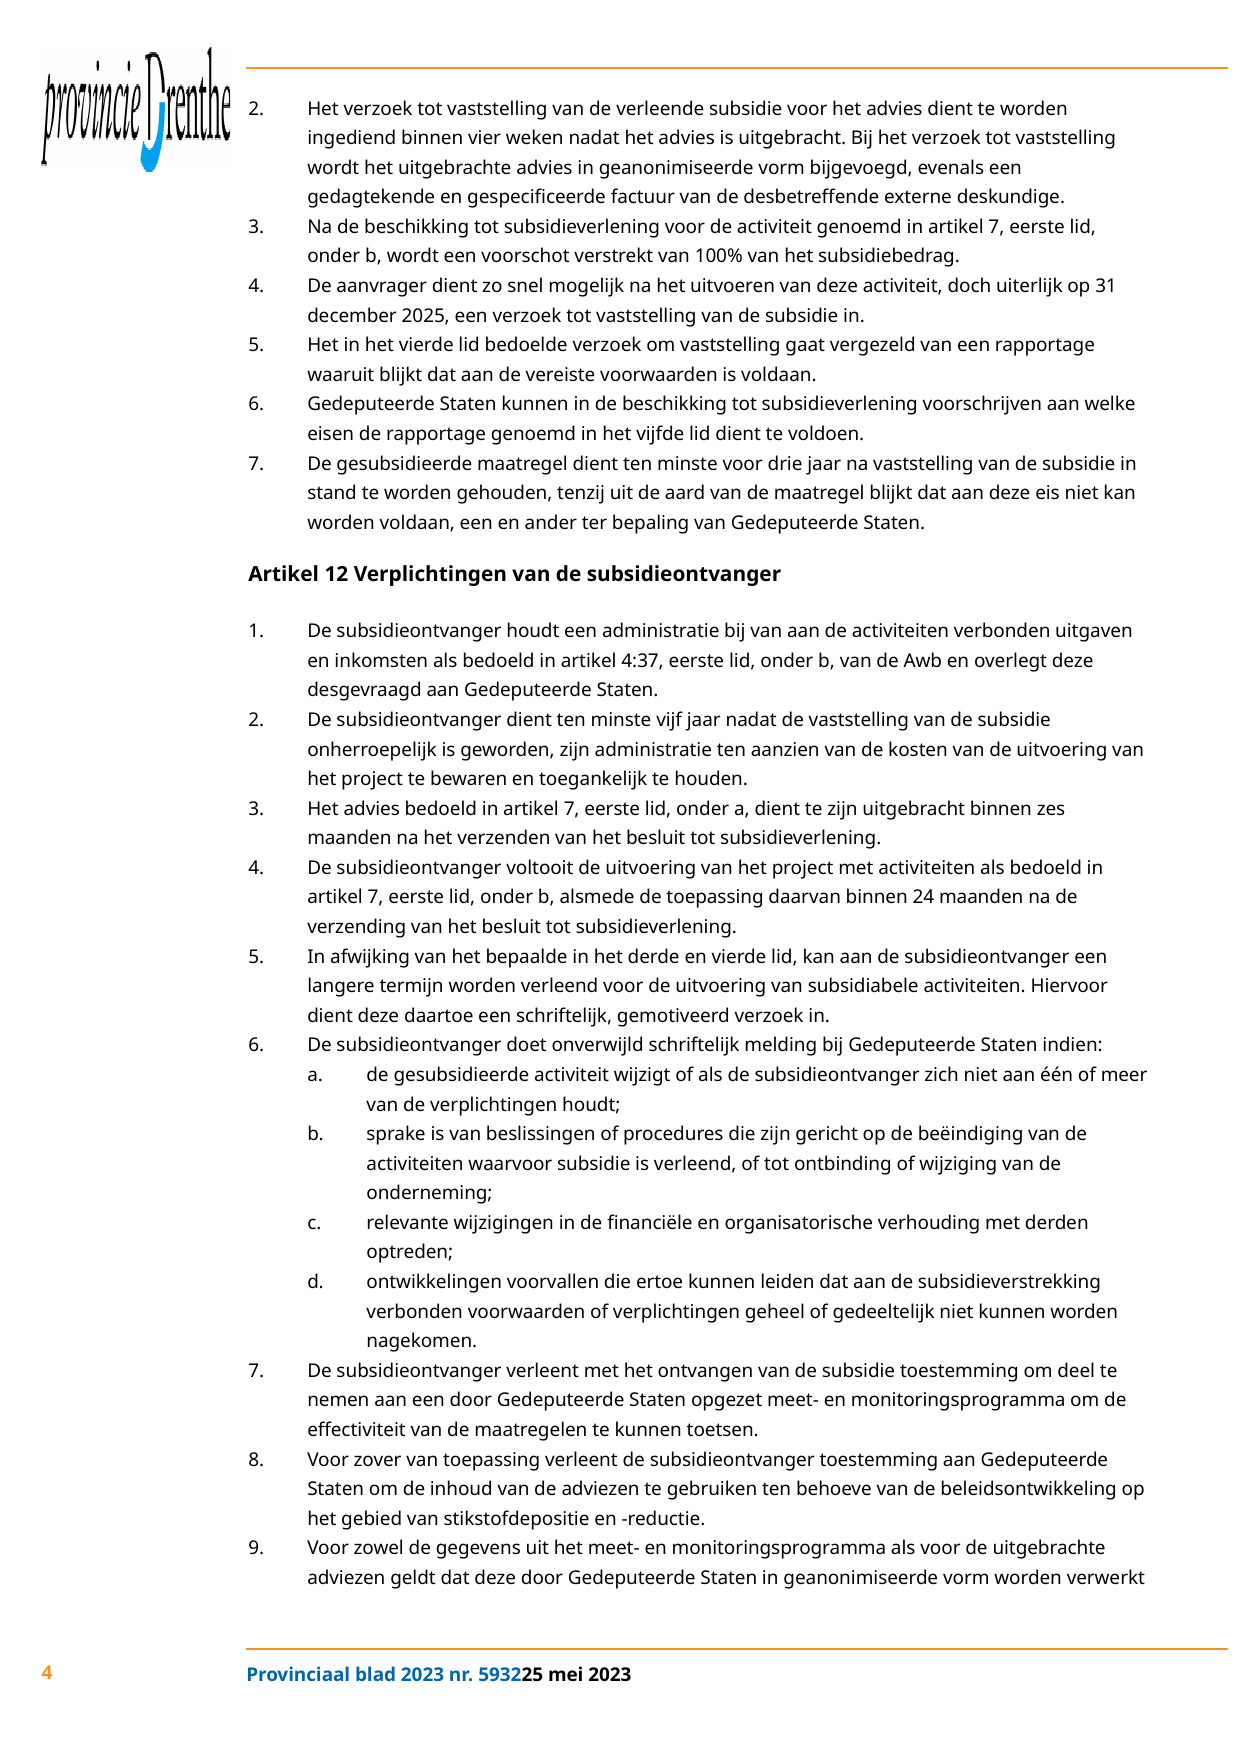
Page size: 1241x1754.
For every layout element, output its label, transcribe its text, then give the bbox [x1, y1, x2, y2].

list relevante wijzigingen in de financiële en organisatorische verhouding met derden optreden; [307, 1209, 1152, 1264]
list De subsidieontvanger verleent met het ontvangen van de subsidie toestemming om deel te nemen aan een door Gedeputeerde Staten opgezet meet- en monitoringsprogramma om de effectiviteit van de maatregelen te kunnen toetsen. [248, 1357, 1152, 1442]
list De subsidieontvanger dient ten minste vijf jaar nadat de vaststelling van de subsidie onherroepelijk is geworden, zijn administratie ten aanzien van de kosten van de uitvoering van het project te bewaren en toegankelijk te houden. [248, 706, 1152, 791]
picture [41, 47, 231, 172]
list Gedeputeerde Staten kunnen in de beschikking tot subsidieverlening voorschrijven aan welke eisen de rapportage genoemd in het vijfde lid dient te voldoen. [248, 391, 1152, 446]
list Voor zowel de gegevens uit het meet- en monitoringsprogramma als voor de uitgebrachte adviezen geldt dat deze door Gedeputeerde Staten in geanonimiseerde vorm worden verwerkt [248, 1534, 1152, 1590]
list Het in het vierde lid bedoelde verzoek om vaststelling gaat vergezeld van een rapportage waaruit blijkt dat aan de vereiste voorwaarden is voldaan. [248, 331, 1152, 387]
list Het verzoek tot vaststelling van de verleende subsidie voor het advies dient te worden ingediend binnen vier weken nadat het advies is uitgebracht. Bij het verzoek tot vaststelling wordt het uitgebrachte advies in geanonimiseerde vorm bijgevoegd, evenals een gedagtekende en gespecificeerde factuur van de desbetreffende externe deskundige. [248, 95, 1152, 209]
list In afwijking van het bepaalde in het derde en vierde lid, kan aan de subsidieontvanger een langere termijn worden verleend voor de uitvoering van subsidiabele activiteiten. Hiervoor dient deze daartoe een schriftelijk, gemotiveerd verzoek in. [248, 943, 1152, 1028]
list De aanvrager dient zo snel mogelijk na het uitvoeren van deze activiteit, doch uiterlijk op 31 december 2025, een verzoek tot vaststelling van de subsidie in. [248, 272, 1152, 328]
list Voor zover van toepassing verleent de subsidieontvanger toestemming aan Gedeputeerde Staten om de inhoud van de adviezen te gebruiken ten behoeve van de beleidsontwikkeling op het gebied van stikstofdepositie en -reductie. [248, 1446, 1152, 1531]
list ontwikkelingen voorvallen die ertoe kunnen leiden dat aan de subsidieverstrekking verbonden voorwaarden of verplichtingen geheel of gedeeltelijk niet kunnen worden nagekomen. [307, 1268, 1152, 1353]
list De subsidieontvanger voltooit de uitvoering van het project met activiteiten als bedoeld in artikel 7, eerste lid, onder b, alsmede de toepassing daarvan binnen 24 maanden na de verzending van het besluit tot subsidieverlening. [248, 854, 1152, 939]
list De subsidieontvanger doet onverwijld schriftelijk melding bij Gedeputeerde Staten indien: [248, 1032, 1152, 1057]
list sprake is van beslissingen of procedures die zijn gericht op de beëindiging van de activiteiten waarvoor subsidie is verleend, of tot ontbinding of wijziging van de onderneming; [307, 1120, 1152, 1205]
list De subsidieontvanger houdt een administratie bij van aan de activiteiten verbonden uitgaven en inkomsten als bedoeld in artikel 4:37, eerste lid, onder b, van de Awb en overlegt deze desgevraagd aan Gedeputeerde Staten. [248, 617, 1152, 702]
list Het advies bedoeld in artikel 7, eerste lid, onder a, dient te zijn uitgebracht binnen zes maanden na het verzenden van het besluit tot subsidieverlening. [248, 795, 1152, 850]
list De gesubsidieerde maatregel dient ten minste voor drie jaar na vaststelling van de subsidie in stand te worden gehouden, tenzij uit de aard van de maatregel blijkt dat aan deze eis niet kan worden voldaan, een en ander ter bepaling van Gedeputeerde Staten. [248, 450, 1152, 535]
text Artikel 12 Verplichtingen van de subsidieontvanger [248, 559, 1152, 588]
list de gesubsidieerde activiteit wijzigt of als de subsidieontvanger zich niet aan één of meer van de verplichtingen houdt; [307, 1061, 1152, 1116]
list Na de beschikking tot subsidieverlening voor de activiteit genoemd in artikel 7, eerste lid, onder b, wordt een voorschot verstrekt van 100% van het subsidiebedrag. [248, 213, 1152, 268]
